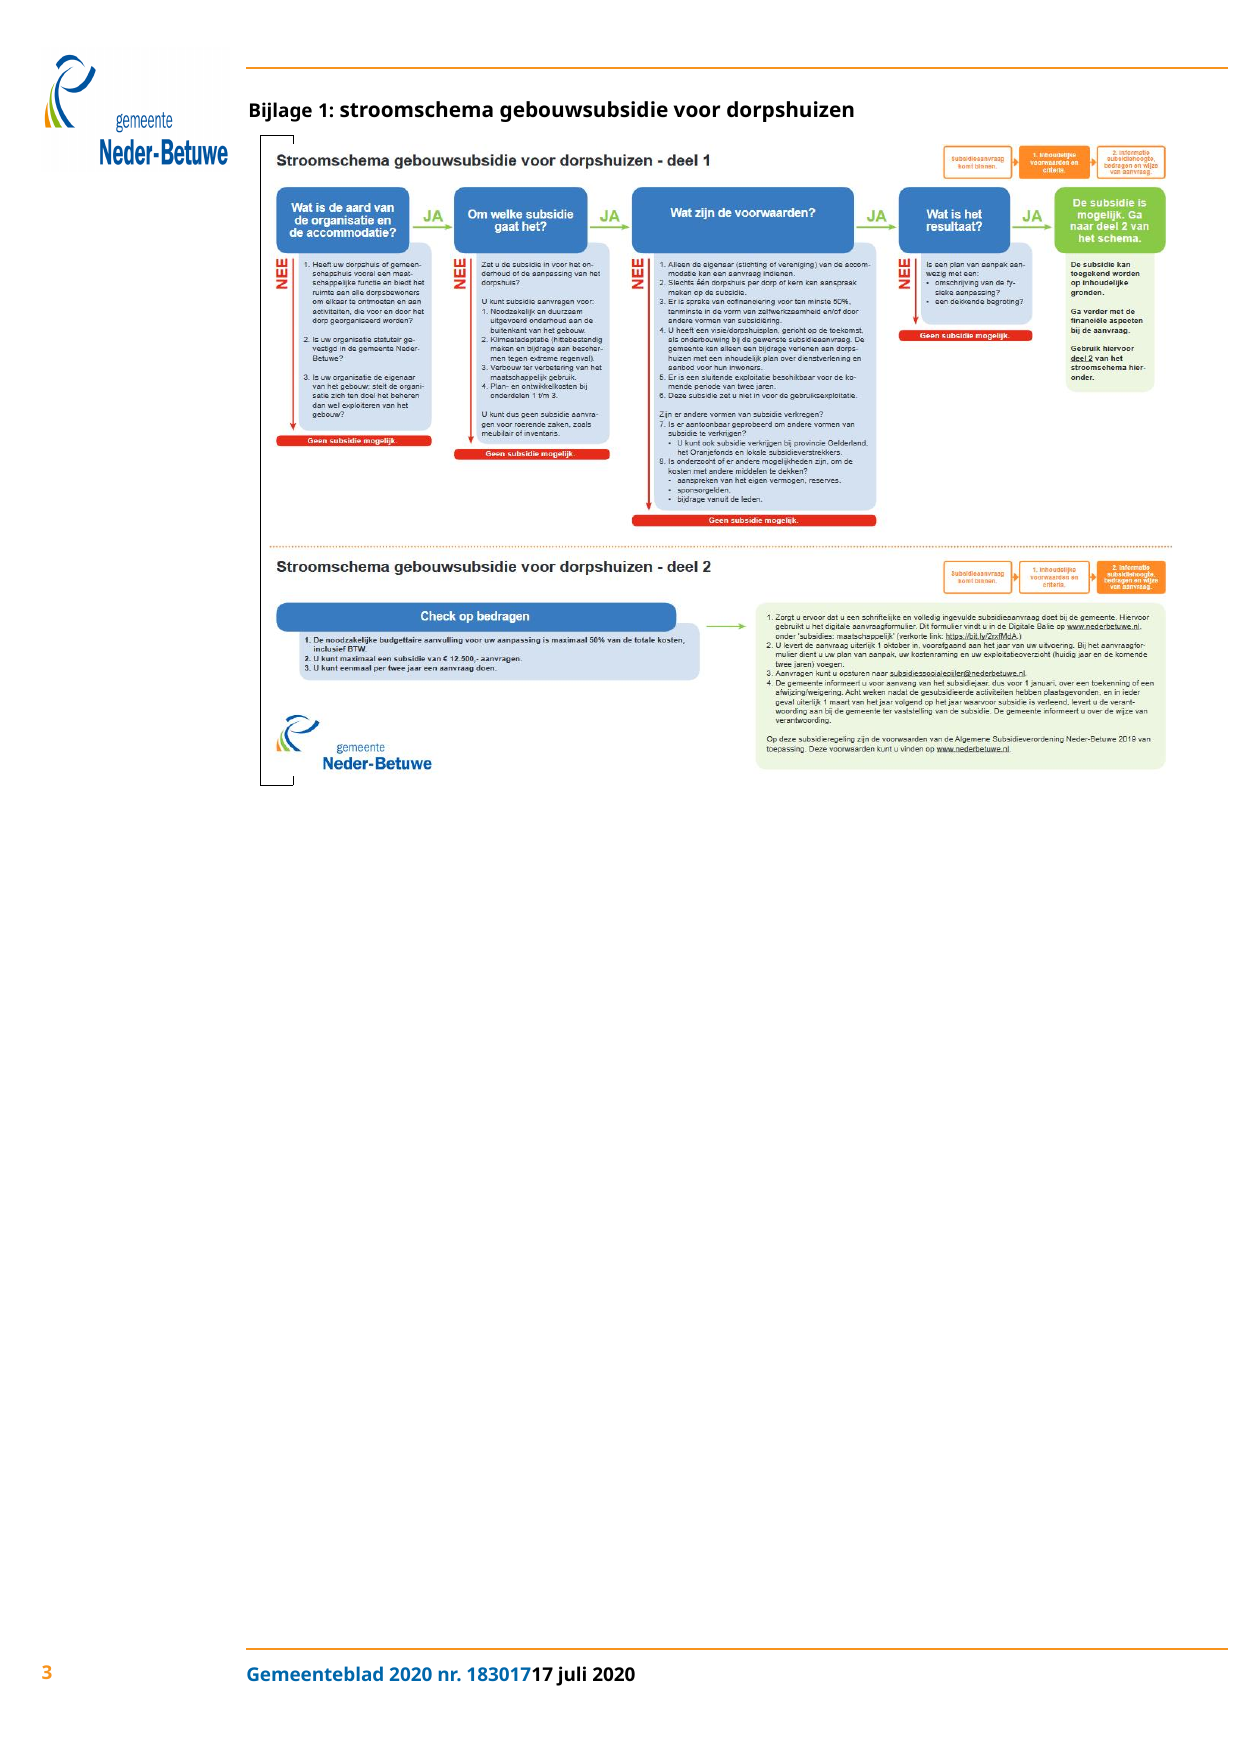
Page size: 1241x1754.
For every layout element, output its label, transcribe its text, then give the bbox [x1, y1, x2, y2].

text Bijlage 1: stroomschema gebouwsubsidie voor dorpshuizen [248, 95, 1152, 123]
picture [268, 144, 1173, 776]
picture [41, 47, 231, 172]
